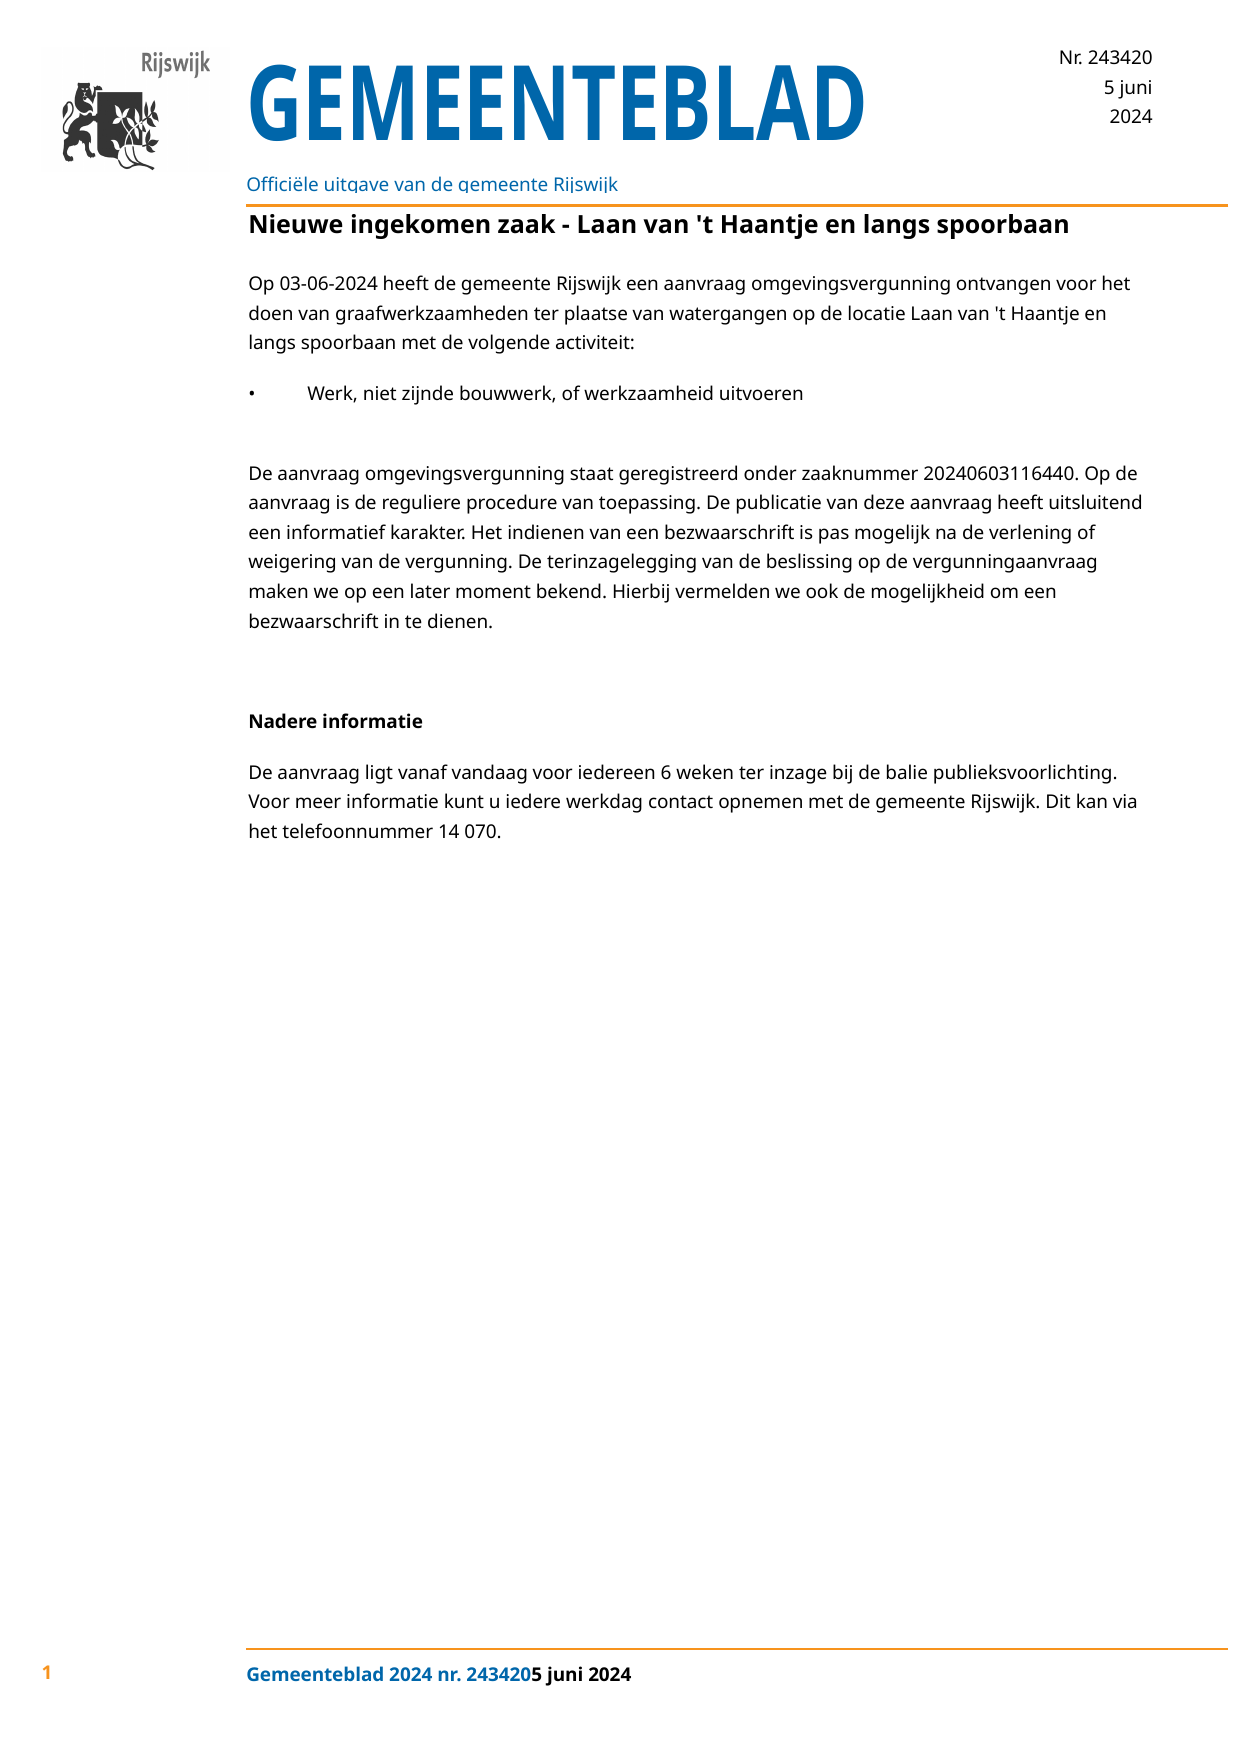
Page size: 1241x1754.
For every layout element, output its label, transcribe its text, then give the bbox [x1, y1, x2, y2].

text De aanvraag omgevingsvergunning staat geregistreerd onder zaaknummer 20240603116440. Op de aanvraag is de reguliere procedure van toepassing. De publicatie van deze aanvraag heeft uitsluitend een informatief karakter. Het indienen van een bezwaarschrift is pas mogelijk na de verlening of weigering van de vergunning. De terinzagelegging van de beslissing op de vergunningaanvraag maken we op een later moment bekend. Hierbij vermelden we ook de mogelijkheid om een bezwaarschrift in te dienen. [248, 460, 1152, 633]
text Nadere informatie [248, 709, 1152, 734]
list Werk, niet zijnde bouwwerk, of werkzaamheid uitvoeren [248, 380, 1152, 406]
text Nieuwe ingekomen zaak - Laan van 't Haantje en langs spoorbaan [248, 207, 1152, 241]
picture [41, 47, 231, 172]
text De aanvraag ligt vanaf vandaag voor iedereen 6 weken ter inzage bij de balie publieksvoorlichting. Voor meer informatie kunt u iedere werkdag contact opnemen met de gemeente Rijswijk. Dit kan via het telefoonnummer 14 070. [248, 759, 1152, 844]
text Op 03-06-2024 heeft de gemeente Rijswijk een aanvraag omgevingsvergunning ontvangen voor het doen van graafwerkzaamheden ter plaatse van watergangen op de locatie Laan van 't Haantje en langs spoorbaan met de volgende activiteit: [248, 270, 1152, 355]
